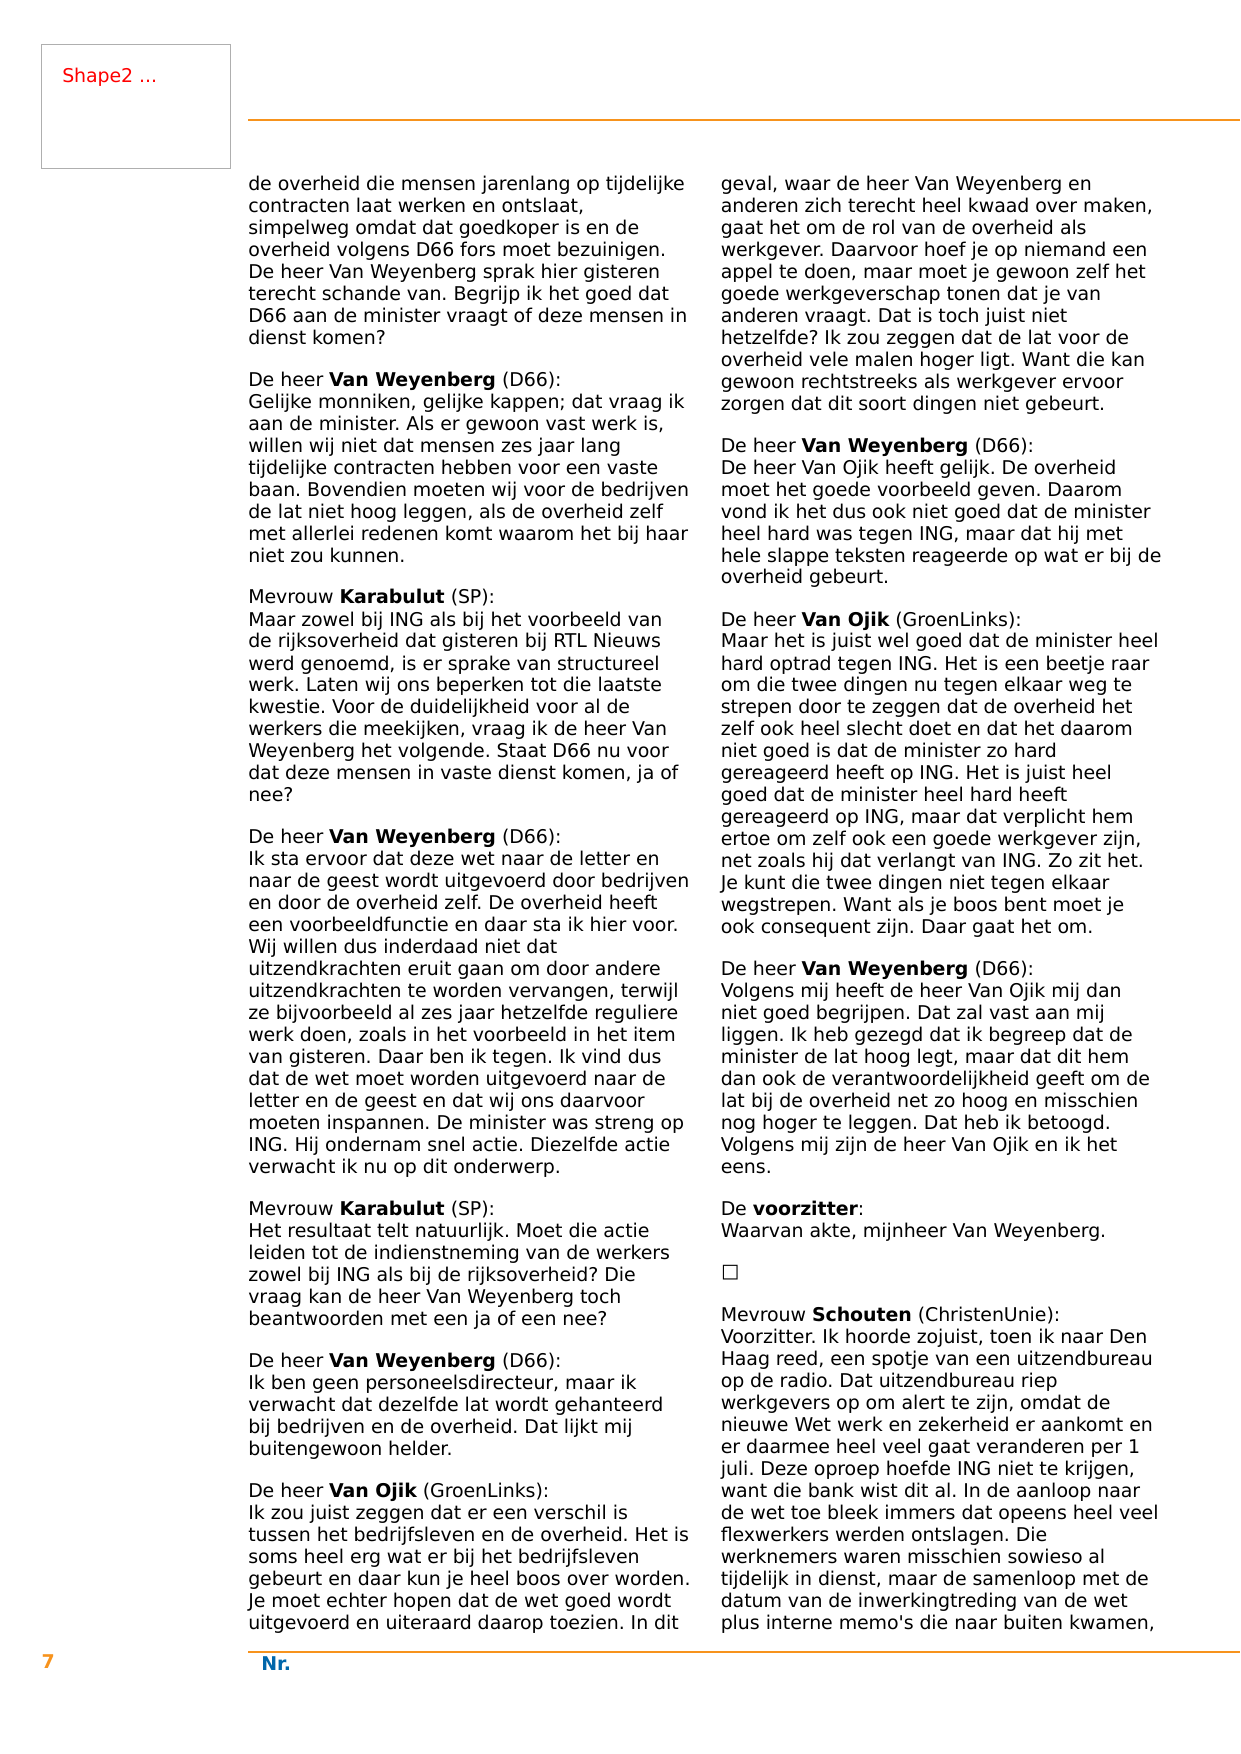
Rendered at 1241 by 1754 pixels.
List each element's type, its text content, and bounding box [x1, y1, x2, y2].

text De heer Van Weyenberg (D66): [248, 1350, 691, 1372]
text Ik ben geen personeelsdirecteur, maar ik verwacht dat dezelfde lat wordt gehanteerd bij bedrijven en de overheid. Dat lijkt mij buitengewoon helder. [248, 1372, 691, 1460]
text De heer Van Weyenberg (D66): [721, 434, 1163, 457]
text Gelijke monniken, gelijke kappen; dat vraag ik aan de minister. Als er gewoon vast werk is, willen wij niet dat mensen zes jaar lang tijdelijke contracten hebben voor een vaste baan. Bovendien moeten wij voor de bedrijven de lat niet hoog leggen, als de overheid zelf met allerlei redenen komt waarom het bij haar niet zou kunnen. [248, 391, 691, 566]
text Het resultaat telt natuurlijk. Moet die actie leiden tot de indienstneming van de werkers zowel bij ING als bij de rijksoverheid? Die vraag kan de heer Van Weyenberg toch beantwoorden met een ja of een nee? [248, 1220, 691, 1330]
text de overheid die mensen jarenlang op tijdelijke contracten laat werken en ontslaat, simpelweg omdat dat goedkoper is en de overheid volgens D66 fors moet bezuinigen. De heer Van Weyenberg sprak hier gisteren terecht schande van. Begrijp ik het goed dat D66 aan de minister vraagt of deze mensen in dienst komen? [248, 173, 691, 349]
text De heer Van Ojik (GroenLinks): [248, 1480, 691, 1502]
text Ik zou juist zeggen dat er een verschil is tussen het bedrijfsleven en de overheid. Het is soms heel erg wat er bij het bedrijfsleven gebeurt en daar kun je heel boos over worden. Je moet echter hopen dat de wet goed wordt uitgevoerd en uiteraard daarop toezien. In dit [248, 1502, 691, 1633]
text Voorzitter. Ik hoorde zojuist, toen ik naar Den Haag reed, een spotje van een uitzendbureau op de radio. Dat uitzendbureau riep werkgevers op om alert te zijn, omdat de nieuwe Wet werk en zekerheid er aankomt en er daarmee heel veel gaat veranderen per 1 juli. Deze oproep hoefde ING niet te krijgen, want die bank wist dit al. In de aanloop naar de wet toe bleek immers dat opeens heel veel flexwerkers werden ontslagen. Die werknemers waren misschien sowieso al tijdelijk in dienst, maar de samenloop met de datum van de inwerkingtreding van de wet plus interne memo's die naar buiten kwamen, [721, 1326, 1163, 1633]
text De heer Van Ojik (GroenLinks): [721, 608, 1163, 630]
text De heer Van Ojik heeft gelijk. De overheid moet het goede voorbeeld geven. Daarom vond ik het dus ook niet goed dat de minister heel hard was tegen ING, maar dat hij met hele slappe teksten reageerde op wat er bij de overheid gebeurt. [721, 457, 1163, 588]
text Mevrouw Schouten (ChristenUnie): [721, 1304, 1163, 1326]
text Volgens mij heeft de heer Van Ojik mij dan niet goed begrijpen. Dat zal vast aan mij liggen. Ik heb gezegd dat ik begreep dat de minister de lat hoog legt, maar dat dit hem dan ook de verantwoordelijkheid geeft om de lat bij de overheid net zo hoog en misschien nog hoger te leggen. Dat heb ik betoogd. Volgens mij zijn de heer Van Ojik en ik het eens. [721, 980, 1163, 1178]
text De heer Van Weyenberg (D66): [721, 958, 1163, 980]
text Mevrouw Karabulut (SP): [248, 586, 691, 608]
text ⬜ [721, 1262, 1163, 1284]
text Waarvan akte, mijnheer Van Weyenberg. [721, 1220, 1163, 1242]
text De voorzitter: [721, 1198, 1163, 1220]
text geval, waar de heer Van Weyenberg en anderen zich terecht heel kwaad over maken, gaat het om de rol van de overheid als werkgever. Daarvoor hoef je op niemand een appel te doen, maar moet je gewoon zelf het goede werkgeverschap tonen dat je van anderen vraagt. Dat is toch juist niet hetzelfde? Ik zou zeggen dat de lat voor de overheid vele malen hoger ligt. Want die kan gewoon rechtstreeks als werkgever ervoor zorgen dat dit soort dingen niet gebeurt. [721, 173, 1163, 414]
text Maar zowel bij ING als bij het voorbeeld van de rijksoverheid dat gisteren bij RTL Nieuws werd genoemd, is er sprake van structureel werk. Laten wij ons beperken tot die laatste kwestie. Voor de duidelijkheid voor al de werkers die meekijken, vraag ik de heer Van Weyenberg het volgende. Staat D66 nu voor dat deze mensen in vaste dienst komen, ja of nee? [248, 608, 691, 806]
text Mevrouw Karabulut (SP): [248, 1198, 691, 1220]
text Maar het is juist wel goed dat de minister heel hard optrad tegen ING. Het is een beetje raar om die twee dingen nu tegen elkaar weg te strepen door te zeggen dat de overheid het zelf ook heel slecht doet en dat het daarom niet goed is dat de minister zo hard gereageerd heeft op ING. Het is juist heel goed dat de minister heel hard heeft gereageerd op ING, maar dat verplicht hem ertoe om zelf ook een goede werkgever zijn, net zoals hij dat verlangt van ING. Zo zit het. Je kunt die twee dingen niet tegen elkaar wegstrepen. Want als je boos bent moet je ook consequent zijn. Daar gaat het om. [721, 630, 1163, 938]
text Ik sta ervoor dat deze wet naar de letter en naar de geest wordt uitgevoerd door bedrijven en door de overheid zelf. De overheid heeft een voorbeeldfunctie en daar sta ik hier voor. Wij willen dus inderdaad niet dat uitzendkrachten eruit gaan om door andere uitzendkrachten te worden vervangen, terwijl ze bijvoorbeeld al zes jaar hetzelfde reguliere werk doen, zoals in het voorbeeld in het item van gisteren. Daar ben ik tegen. Ik vind dus dat de wet moet worden uitgevoerd naar de letter en de geest en dat wij ons daarvoor moeten inspannen. De minister was streng op ING. Hij ondernam snel actie. Diezelfde actie verwacht ik nu op dit onderwerp. [248, 848, 691, 1178]
text De heer Van Weyenberg (D66): [248, 369, 691, 391]
text De heer Van Weyenberg (D66): [248, 826, 691, 848]
